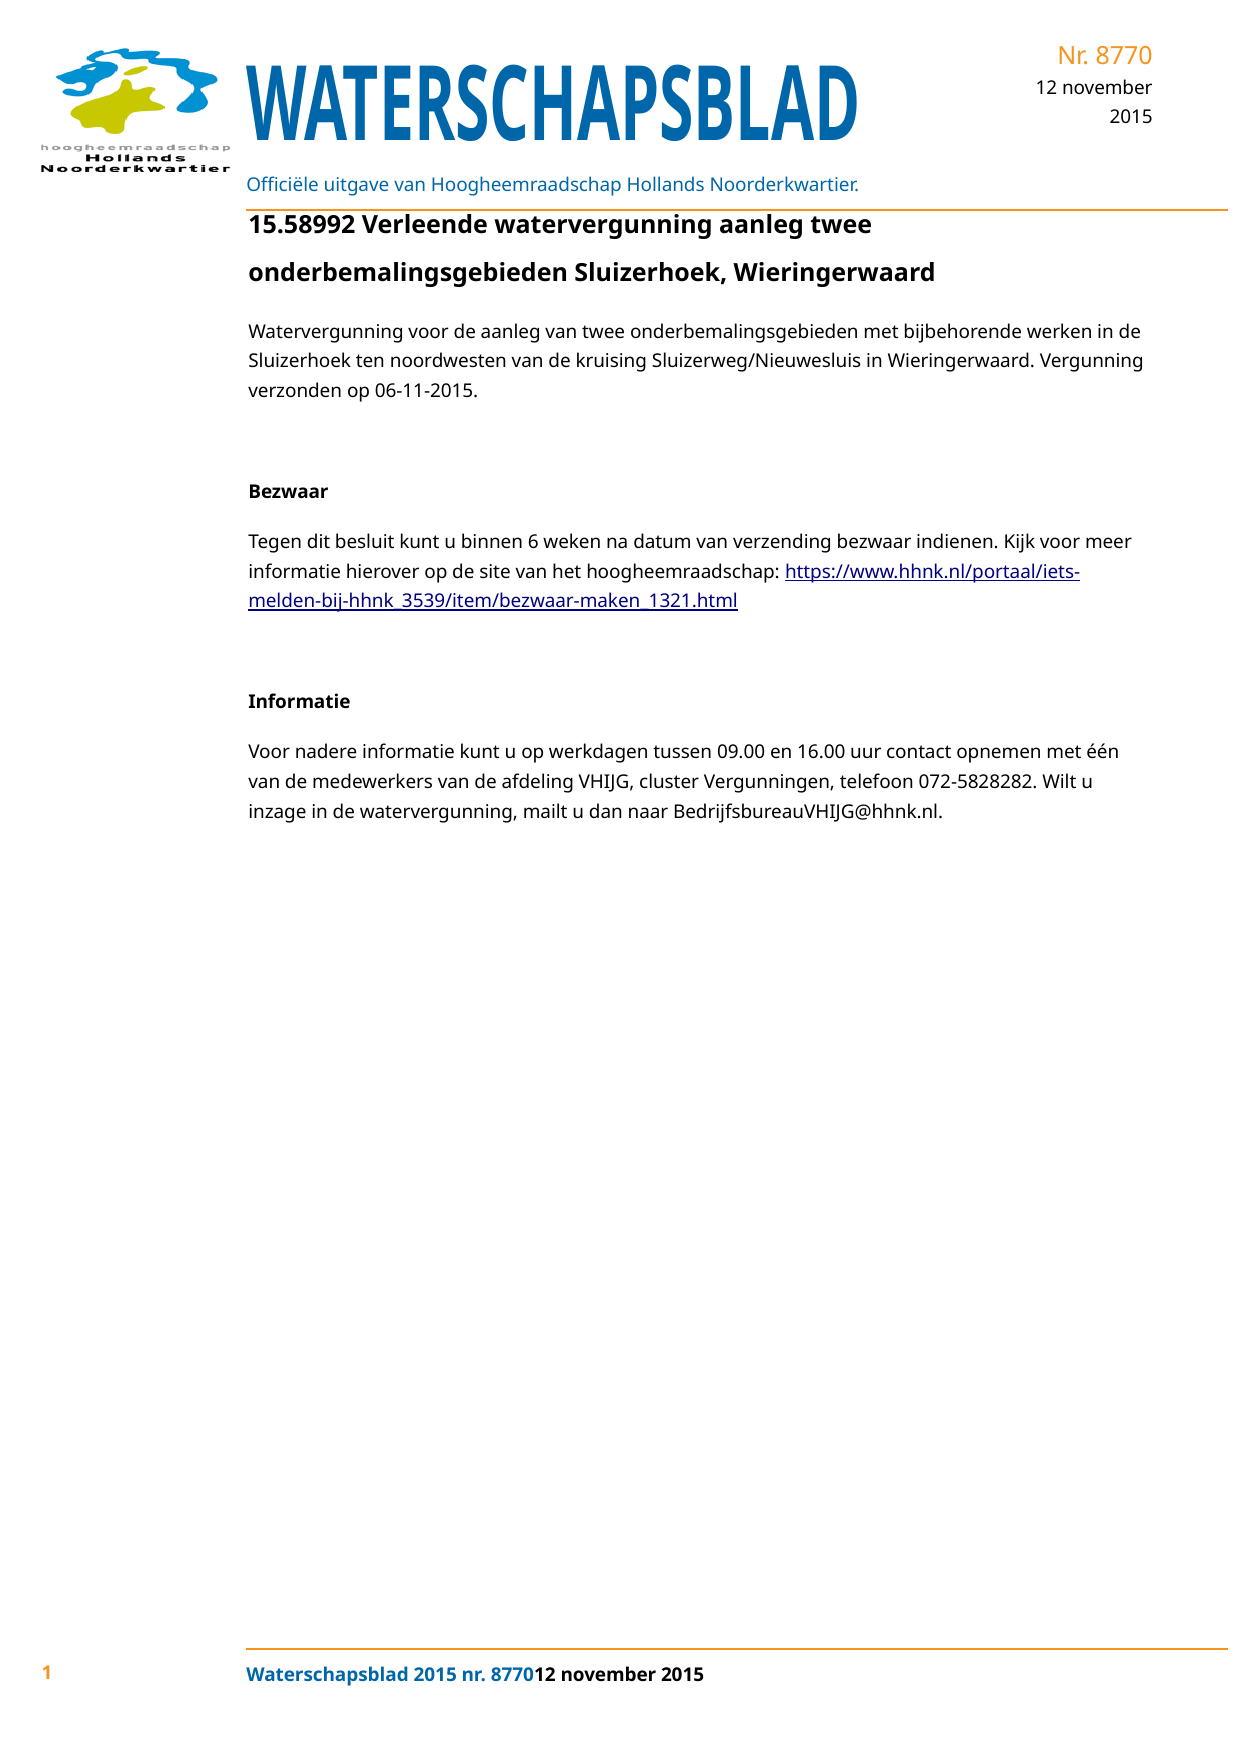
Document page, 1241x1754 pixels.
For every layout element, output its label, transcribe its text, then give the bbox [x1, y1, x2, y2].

picture [41, 47, 231, 172]
text Tegen dit besluit kunt u binnen 6 weken na datum van verzending bezwaar indienen. Kijk voor meer informatie hierover op de site van het hoogheemraadschap: https://www.hhnk.nl/portaal/iets-melden-bij-hhnk_3539/item/bezwaar-maken_1321.html [248, 528, 1152, 613]
text Watervergunning voor de aanleg van twee onderbemalingsgebieden met bijbehorende werken in de Sluizerhoek ten noordwesten van de kruising Sluizerweg/Nieuwesluis in Wieringerwaard. Vergunning verzonden op 06-11-2015. [248, 318, 1152, 403]
text Informatie [248, 688, 1152, 714]
text Bezwaar [248, 478, 1152, 504]
text 15.58992 Verleende watervergunning aanleg twee onderbemalingsgebieden Sluizerhoek, Wieringerwaard [248, 211, 1152, 288]
text Voor nadere informatie kunt u op werkdagen tussen 09.00 en 16.00 uur contact opnemen met één van de medewerkers van de afdeling VHIJG, cluster Vergunningen, telefoon 072-5828282. Wilt u inzage in de watervergunning, mailt u dan naar BedrijfsbureauVHIJG@hhnk.nl. [248, 739, 1152, 824]
